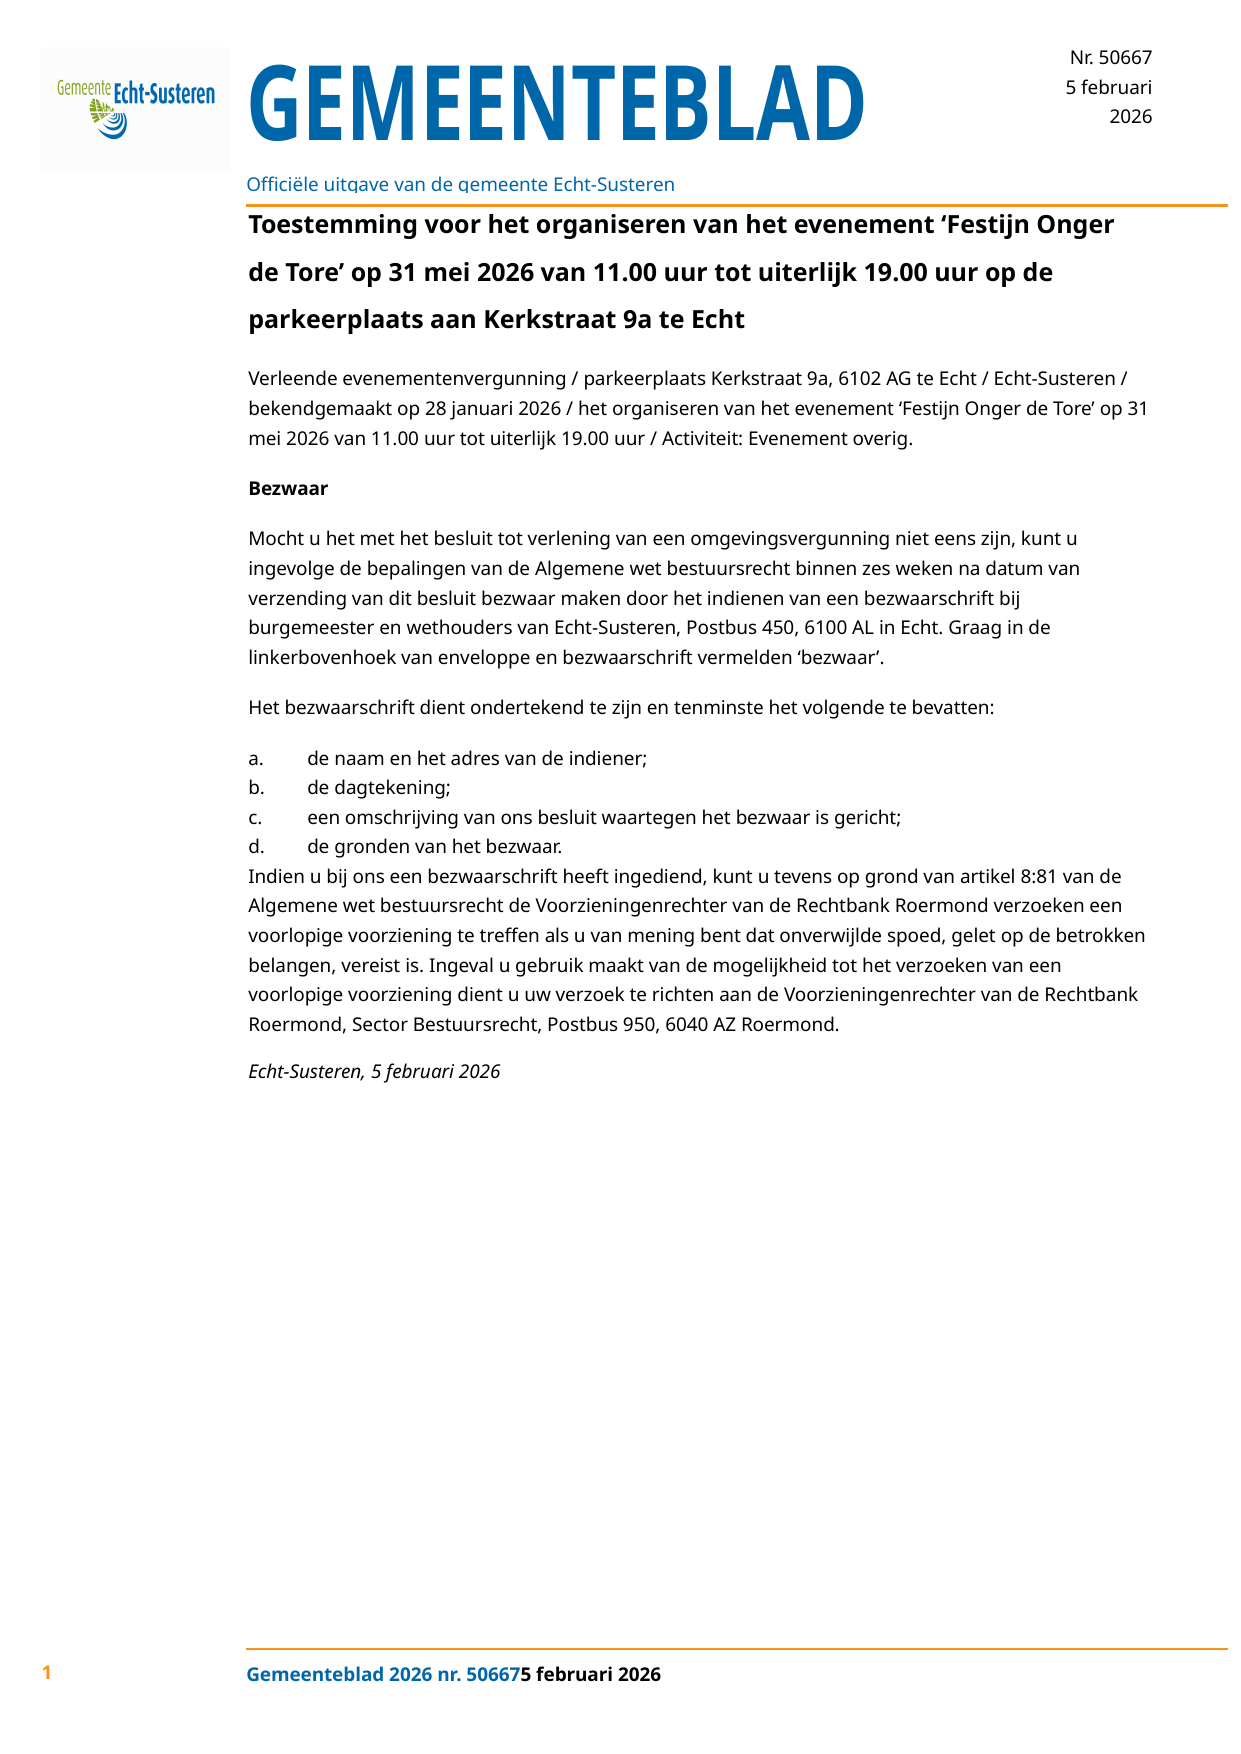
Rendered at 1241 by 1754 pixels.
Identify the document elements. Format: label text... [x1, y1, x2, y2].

text Toestemming voor het organiseren van het evenement ‘Festijn Onger de Tore’ op 31 mei 2026 van 11.00 uur tot uiterlijk 19.00 uur op de parkeerplaats aan Kerkstraat 9a te Echt [248, 207, 1152, 336]
picture [41, 47, 231, 172]
list een omschrijving van ons besluit waartegen het bezwaar is gericht; [248, 804, 1152, 829]
list de naam en het adres van de indiener; [248, 745, 1152, 770]
list de dagtekening; [248, 774, 1152, 800]
text Verleende evenementenvergunning / parkeerplaats Kerkstraat 9a, 6102 AG te Echt / Echt-Susteren / bekendgemaakt op 28 januari 2026 / het organiseren van het evenement ‘Festijn Onger de Tore’ op 31 mei 2026 van 11.00 uur tot uiterlijk 19.00 uur / Activiteit: Evenement overig. [248, 366, 1152, 450]
list de gronden van het bezwaar. [248, 833, 1152, 859]
text Indien u bij ons een bezwaarschrift heeft ingediend, kunt u tevens op grond van artikel 8:81 van de Algemene wet bestuursrecht de Voorzieningenrechter van de Rechtbank Roermond verzoeken een voorlopige voorziening te treffen als u van mening bent dat onverwijlde spoed, gelet op de betrokken belangen, vereist is. Ingeval u gebruik maakt van de mogelijkheid tot het verzoeken van een voorlopige voorziening dient u uw verzoek te richten aan de Voorzieningenrechter van de Rechtbank Roermond, Sector Bestuursrecht, Postbus 950, 6040 AZ Roermond. [248, 863, 1152, 1037]
text Echt-Susteren, 5 februari 2026 [248, 1059, 1152, 1084]
text Het bezwaarschrift dient ondertekend te zijn en tenminste het volgende te bevatten: [248, 694, 1152, 720]
text Mocht u het met het besluit tot verlening van een omgevingsvergunning niet eens zijn, kunt u ingevolge de bepalingen van de Algemene wet bestuursrecht binnen zes weken na datum van verzending van dit besluit bezwaar maken door het indienen van een bezwaarschrift bij burgemeester en wethouders van Echt-Susteren, Postbus 450, 6100 AL in Echt. Graag in de linkerbovenhoek van enveloppe en bezwaarschrift vermelden ‘bezwaar’. [248, 526, 1152, 669]
text Bezwaar [248, 475, 1152, 501]
